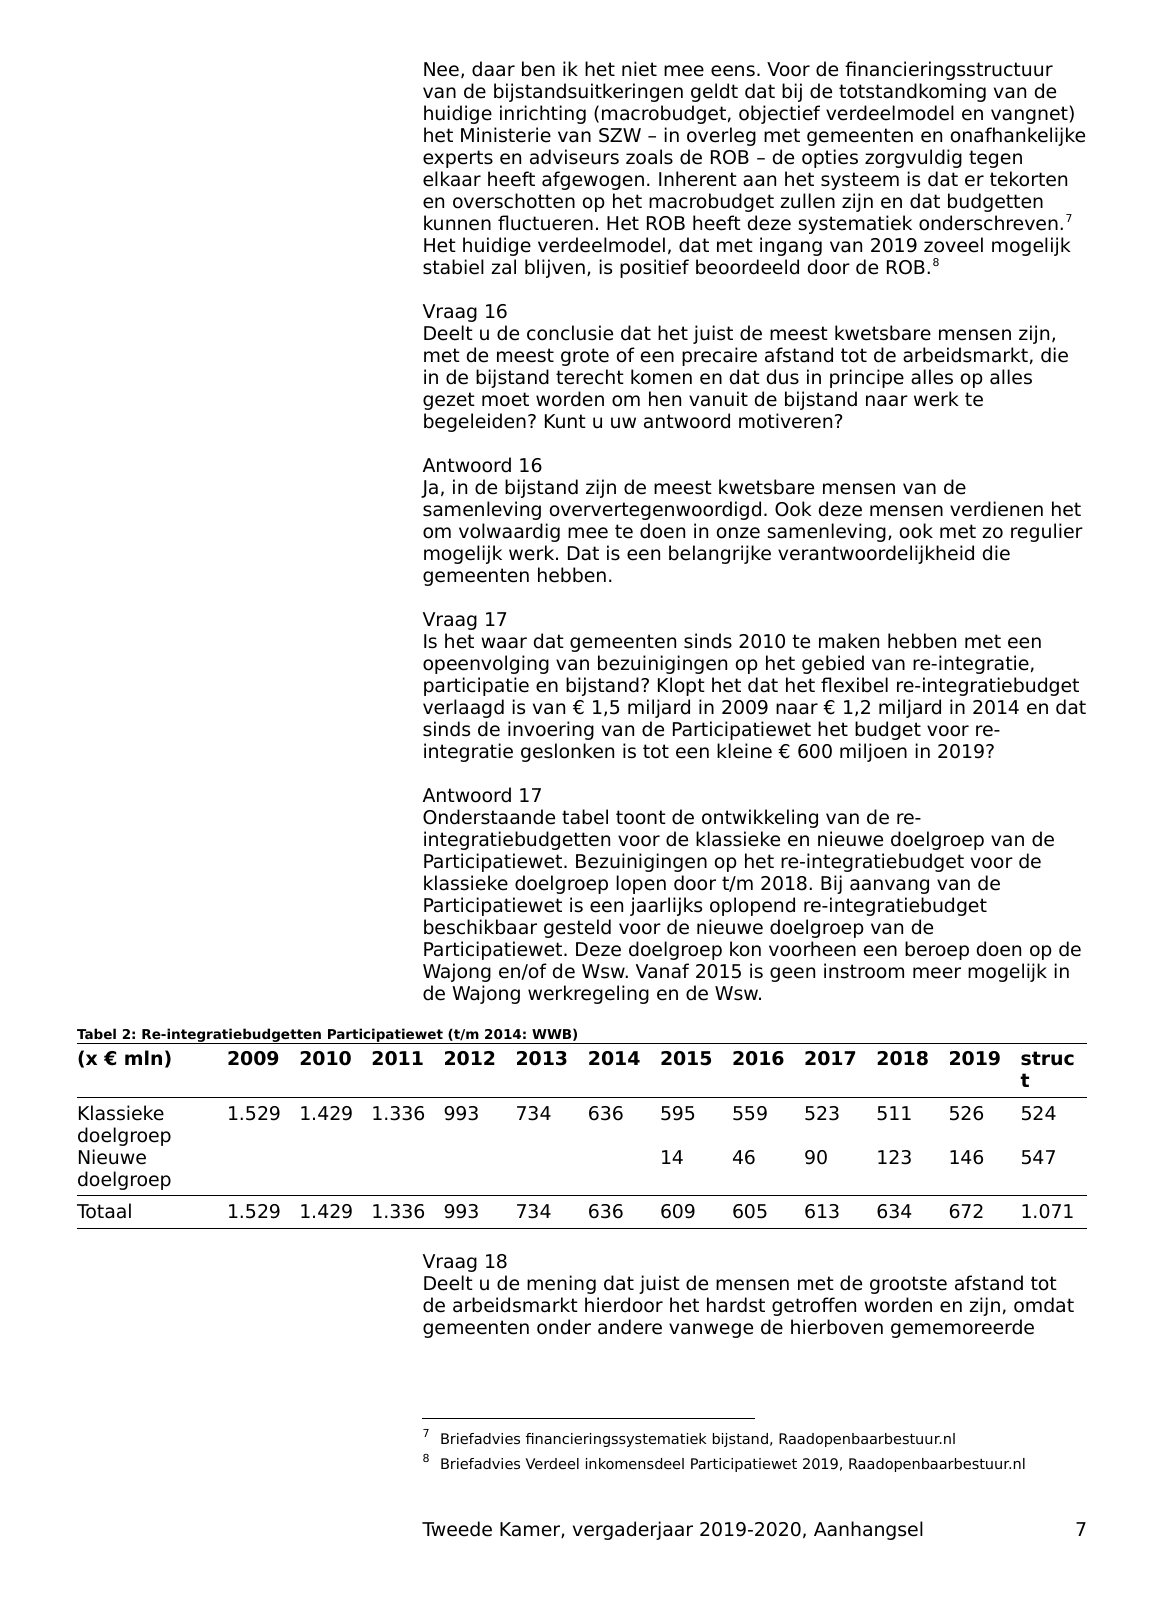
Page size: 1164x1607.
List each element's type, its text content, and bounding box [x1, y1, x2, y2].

table_cell [293, 1147, 365, 1195]
table_cell 1.336 [365, 1196, 437, 1228]
table_cell 613 [798, 1196, 870, 1228]
text Vraag 16 [422, 301, 1087, 323]
text Onderstaande tabel toont de ontwikkeling van de re-integratiebudgetten voor de klassieke en nieuwe doelgroep van de Participatiewet. Bezuinigingen op het re-integratiebudget voor de klassieke doelgroep lopen door t/m 2018. Bij aanvang van de Participatiewet is een jaarlijks oplopend re-integratiebudget beschikbaar gesteld voor de nieuwe doelgroep van de Participatiewet. Deze doelgroep kon voorheen een beroep doen op de Wajong en/of de Wsw. Vanaf 2015 is geen instroom meer mogelijk in de Wajong werkregeling en de Wsw. [422, 807, 1087, 1005]
table_cell Klassieke doelgroep [77, 1098, 221, 1147]
text Vraag 18 [422, 1251, 1087, 1273]
table_cell (x € mln) [77, 1044, 221, 1097]
table_cell 636 [582, 1196, 654, 1228]
table_cell 2012 [438, 1044, 509, 1097]
text Ja, in de bijstand zijn de meest kwetsbare mensen van de samenleving oververtegenwoordigd. Ook deze mensen verdienen het om volwaardig mee te doen in onze samenleving, ook met zo regulier mogelijk werk. Dat is een belangrijke verantwoordelijkheid die gemeenten hebben. [422, 477, 1087, 587]
table_cell 2016 [726, 1044, 798, 1097]
table_cell [221, 1147, 293, 1195]
table_cell 634 [870, 1196, 942, 1228]
table_cell 993 [438, 1196, 509, 1228]
table_cell 2019 [942, 1044, 1014, 1097]
text Deelt u de mening dat juist de mensen met de grootste afstand tot de arbeidsmarkt hierdoor het hardst getroffen worden en zijn, omdat gemeenten onder andere vanwege de hierboven gememoreerde [422, 1273, 1087, 1339]
table_cell 2018 [870, 1044, 942, 1097]
table_cell [510, 1147, 582, 1195]
text Is het waar dat gemeenten sinds 2010 te maken hebben met een opeenvolging van bezuinigingen op het gebied van re-integratie, participatie en bijstand? Klopt het dat het flexibel re-integratiebudget verlaagd is van € 1,5 miljard in 2009 naar € 1,2 miljard in 2014 en dat sinds de invoering van de Participatiewet het budget voor re-integratie geslonken is tot een kleine € 600 miljoen in 2019? [422, 631, 1087, 763]
table_cell 559 [726, 1098, 798, 1147]
table_cell 1.071 [1015, 1196, 1087, 1228]
table_cell 2010 [293, 1044, 365, 1097]
table_cell 609 [654, 1196, 726, 1228]
table_cell 2009 [221, 1044, 293, 1097]
table_cell [365, 1147, 437, 1195]
table_cell 523 [798, 1098, 870, 1147]
table_cell 547 [1015, 1147, 1087, 1195]
table_cell 1.529 [221, 1196, 293, 1228]
text Briefadvies financieringssystematiek bijstand, Raadopenbaarbestuur.nl [422, 1427, 1087, 1449]
table_cell 2014 [582, 1044, 654, 1097]
table_cell 1.336 [365, 1098, 437, 1147]
table_cell 46 [726, 1147, 798, 1195]
table_cell 1.429 [293, 1098, 365, 1147]
table_cell 2015 [654, 1044, 726, 1097]
table_cell 1.429 [293, 1196, 365, 1228]
table_cell 734 [510, 1098, 582, 1147]
table_cell 595 [654, 1098, 726, 1147]
text Deelt u de conclusie dat het juist de meest kwetsbare mensen zijn, met de meest grote of een precaire afstand tot de arbeidsmarkt, die in de bijstand terecht komen en dat dus in principe alles op alles gezet moet worden om hen vanuit de bijstand naar werk te begeleiden? Kunt u uw antwoord motiveren? [422, 323, 1087, 433]
text Antwoord 17 [422, 785, 1087, 807]
table_cell struct [1015, 1044, 1087, 1097]
text Antwoord 16 [422, 455, 1087, 477]
table_cell 1.529 [221, 1098, 293, 1147]
table_cell 90 [798, 1147, 870, 1195]
text Nee, daar ben ik het niet mee eens. Voor de financieringsstructuur van de bijstandsuitkeringen geldt dat bij de totstandkoming van de huidige inrichting (macrobudget, objectief verdeelmodel en vangnet) het Ministerie van SZW – in overleg met gemeenten en onafhankelijke experts en adviseurs zoals de ROB – de opties zorgvuldig tegen elkaar heeft afgewogen. Inherent aan het systeem is dat er tekorten en overschotten op het macrobudget zullen zijn en dat budgetten kunnen fluctueren. Het ROB heeft deze systematiek onderschreven. Het huidige verdeelmodel, dat met ingang van 2019 zoveel mogelijk stabiel zal blijven, is positief beoordeeld door de ROB. [422, 59, 1087, 279]
table_cell 511 [870, 1098, 942, 1147]
table_cell 526 [942, 1098, 1014, 1147]
table_cell 605 [726, 1196, 798, 1228]
table_cell 146 [942, 1147, 1014, 1195]
table_cell 734 [510, 1196, 582, 1228]
table_cell 672 [942, 1196, 1014, 1228]
table_cell [582, 1147, 654, 1195]
table_cell Nieuwe doelgroep [77, 1147, 221, 1195]
table_cell 636 [582, 1098, 654, 1147]
text Vraag 17 [422, 609, 1087, 631]
table_header Tabel 2: Re-integratiebudgetten Participatiewet (t/m 2014: WWB) [77, 1027, 1087, 1043]
table_cell [438, 1147, 509, 1195]
table_cell 524 [1015, 1098, 1087, 1147]
table_cell 2011 [365, 1044, 437, 1097]
table_cell 2013 [510, 1044, 582, 1097]
table_cell 14 [654, 1147, 726, 1195]
table_cell 2017 [798, 1044, 870, 1097]
table_cell 993 [438, 1098, 509, 1147]
table_cell 123 [870, 1147, 942, 1195]
table_cell Totaal [77, 1196, 221, 1228]
text Briefadvies Verdeel inkomensdeel Participatiewet 2019, Raadopenbaarbestuur.nl [422, 1452, 1087, 1474]
